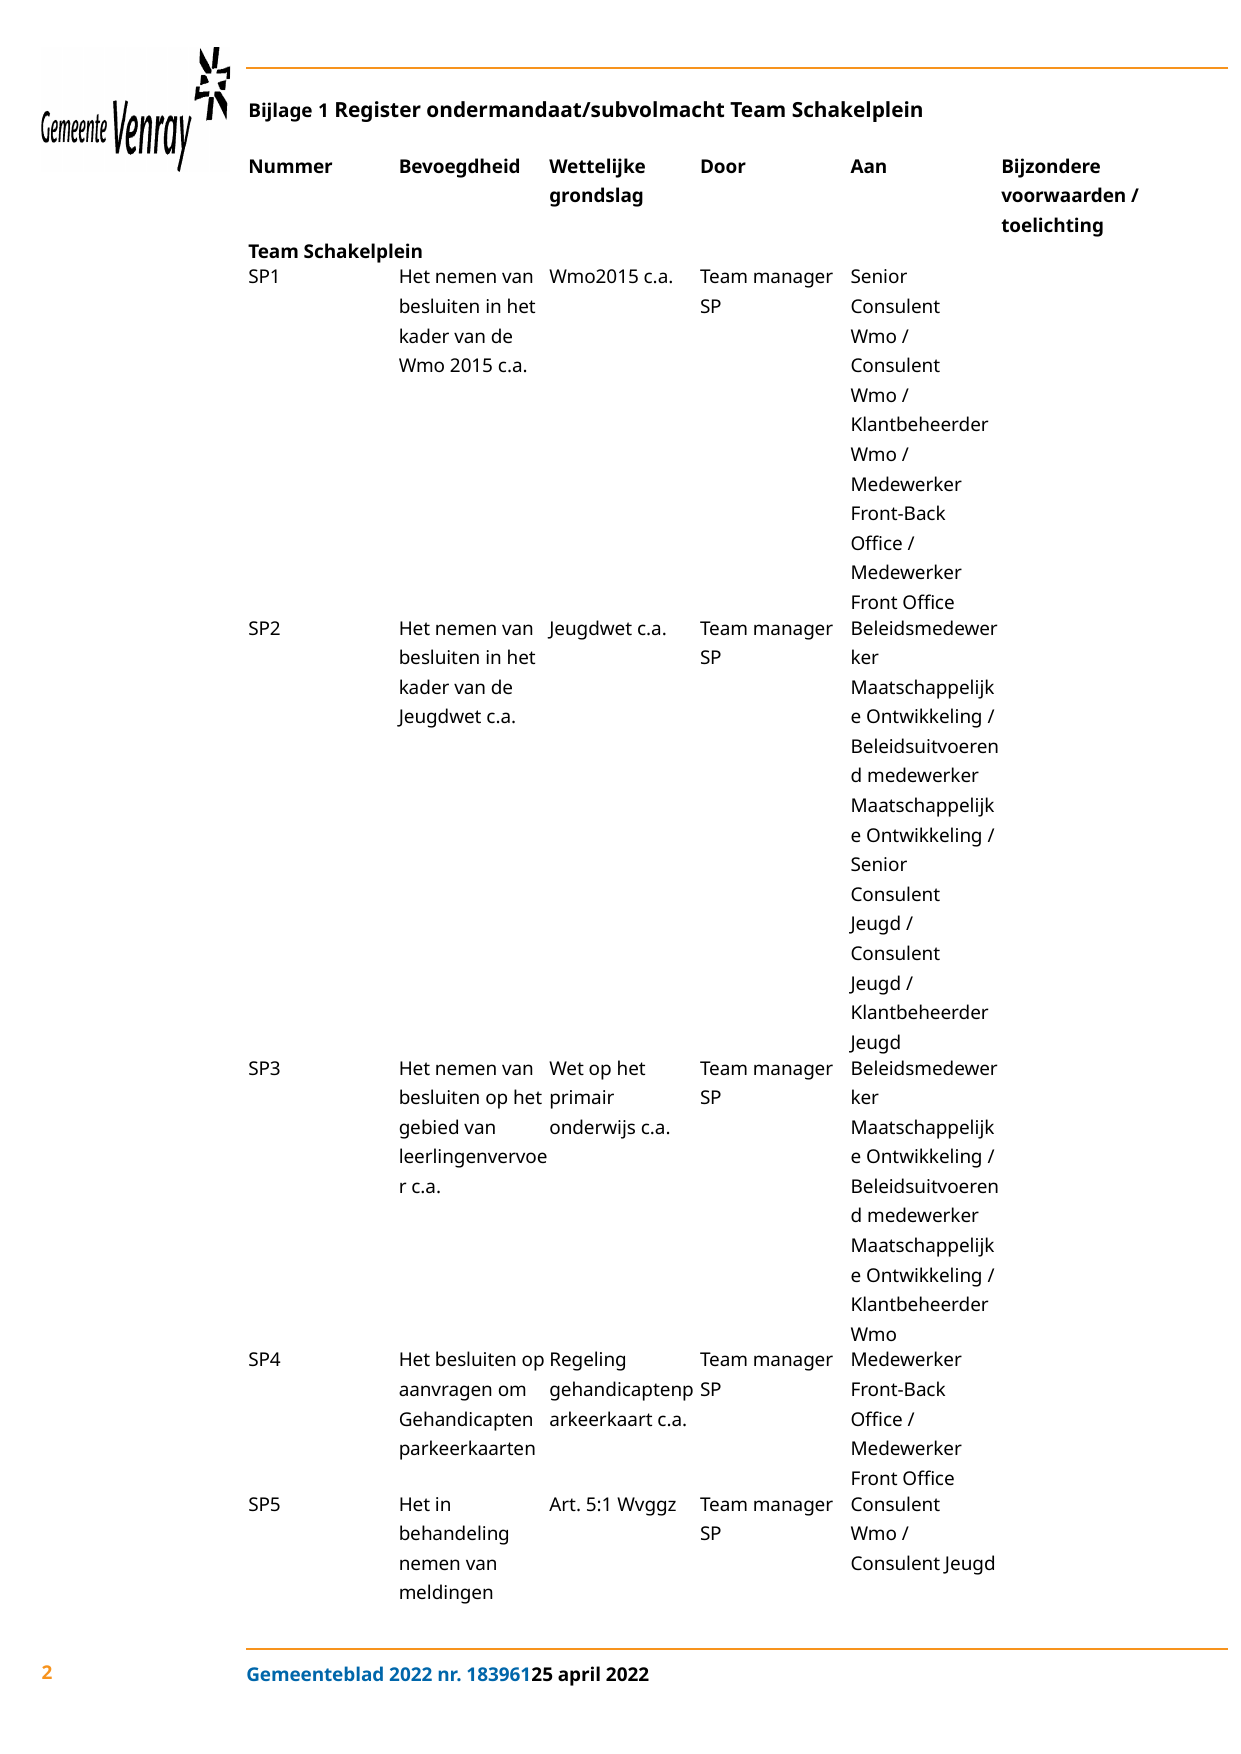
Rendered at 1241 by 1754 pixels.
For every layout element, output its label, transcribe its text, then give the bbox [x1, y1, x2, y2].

table_cell Medewerker Front-Back Office / Medewerker Front Office [850, 1347, 1001, 1491]
table_cell Het nemen van besluiten in het kader van de Jeugdwet c.a. [399, 615, 549, 1055]
table_cell SP5 [248, 1491, 398, 1605]
table_cell Het besluiten op aanvragen om Gehandicapten parkeerkaarten [399, 1347, 549, 1491]
table_cell Team manager SP [700, 1347, 850, 1491]
picture [41, 47, 231, 172]
table_cell Het nemen van besluiten in het kader van de Wmo 2015 c.a. [399, 264, 549, 615]
table_cell Team manager SP [700, 1055, 850, 1347]
table_header Aan [850, 153, 1001, 238]
table_cell Het in behandeling nemen van meldingen [399, 1491, 549, 1605]
table_cell [1001, 1347, 1152, 1491]
table_cell Team manager SP [700, 264, 850, 615]
table_cell Wmo2015 c.a. [549, 264, 700, 615]
table_cell Team manager SP [700, 615, 850, 1055]
table_header Bevoegdheid [399, 153, 549, 238]
table_cell SP2 [248, 615, 398, 1055]
table_cell Senior Consulent Wmo / Consulent Wmo / Klantbeheerder Wmo / Medewerker Front-Back Office / Medewerker Front Office [850, 264, 1001, 615]
table_cell Regeling gehandicaptenparkeerkaart c.a. [549, 1347, 700, 1491]
table_cell [1001, 1055, 1152, 1347]
table_cell Team Schakelplein [248, 238, 1152, 264]
table_header Nummer [248, 153, 398, 238]
table_header Wettelijke grondslag [549, 153, 700, 238]
table_cell [1001, 615, 1152, 1055]
table_cell Het nemen van besluiten op het gebied van leerlingenvervoer c.a. [399, 1055, 549, 1347]
table_header Door [700, 153, 850, 238]
table_cell Team manager SP [700, 1491, 850, 1605]
table_header Bijzondere voorwaarden / toelichting [1001, 153, 1152, 238]
table_cell SP4 [248, 1347, 398, 1491]
text Bijlage 1 Register ondermandaat/subvolmacht Team Schakelplein [248, 95, 1152, 123]
table_cell SP1 [248, 264, 398, 615]
table_cell Jeugdwet c.a. [549, 615, 700, 1055]
table_cell [1001, 264, 1152, 615]
table_cell Art. 5:1 Wvggz [549, 1491, 700, 1605]
table_cell SP3 [248, 1055, 398, 1347]
table_cell Beleidsmedewerker Maatschappelijke Ontwikkeling / Beleidsuitvoerend medewerker Maatschappelijke Ontwikkeling / Klantbeheerder Wmo [850, 1055, 1001, 1347]
table_cell Wet op het primair onderwijs c.a. [549, 1055, 700, 1347]
table_cell Consulent Wmo / Consulent Jeugd [850, 1491, 1001, 1605]
table_cell [1001, 1491, 1152, 1605]
table_cell Beleidsmedewerker Maatschappelijke Ontwikkeling / Beleidsuitvoerend medewerker Maatschappelijke Ontwikkeling / Senior Consulent Jeugd / Consulent Jeugd / Klantbeheerder Jeugd [850, 615, 1001, 1055]
